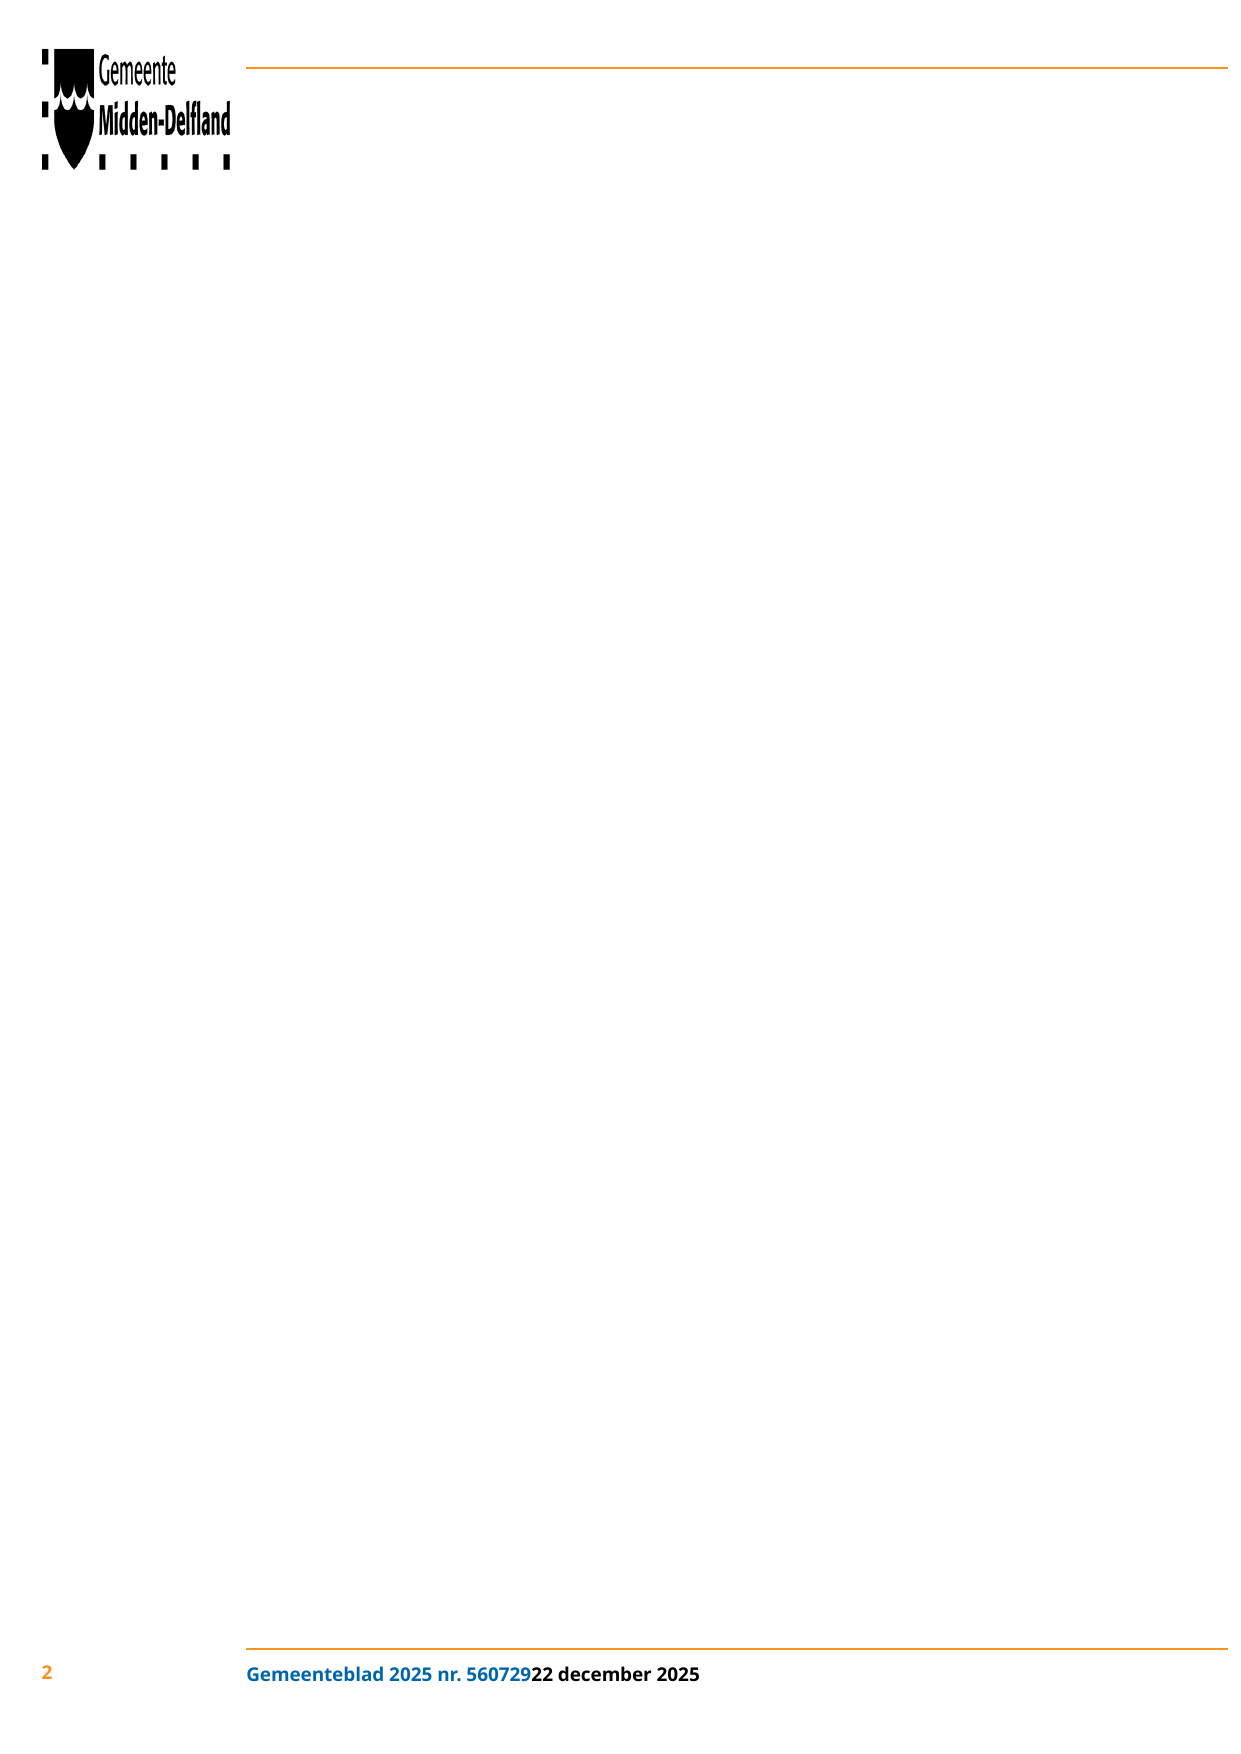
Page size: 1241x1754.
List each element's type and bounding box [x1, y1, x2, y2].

picture [41, 47, 231, 172]
